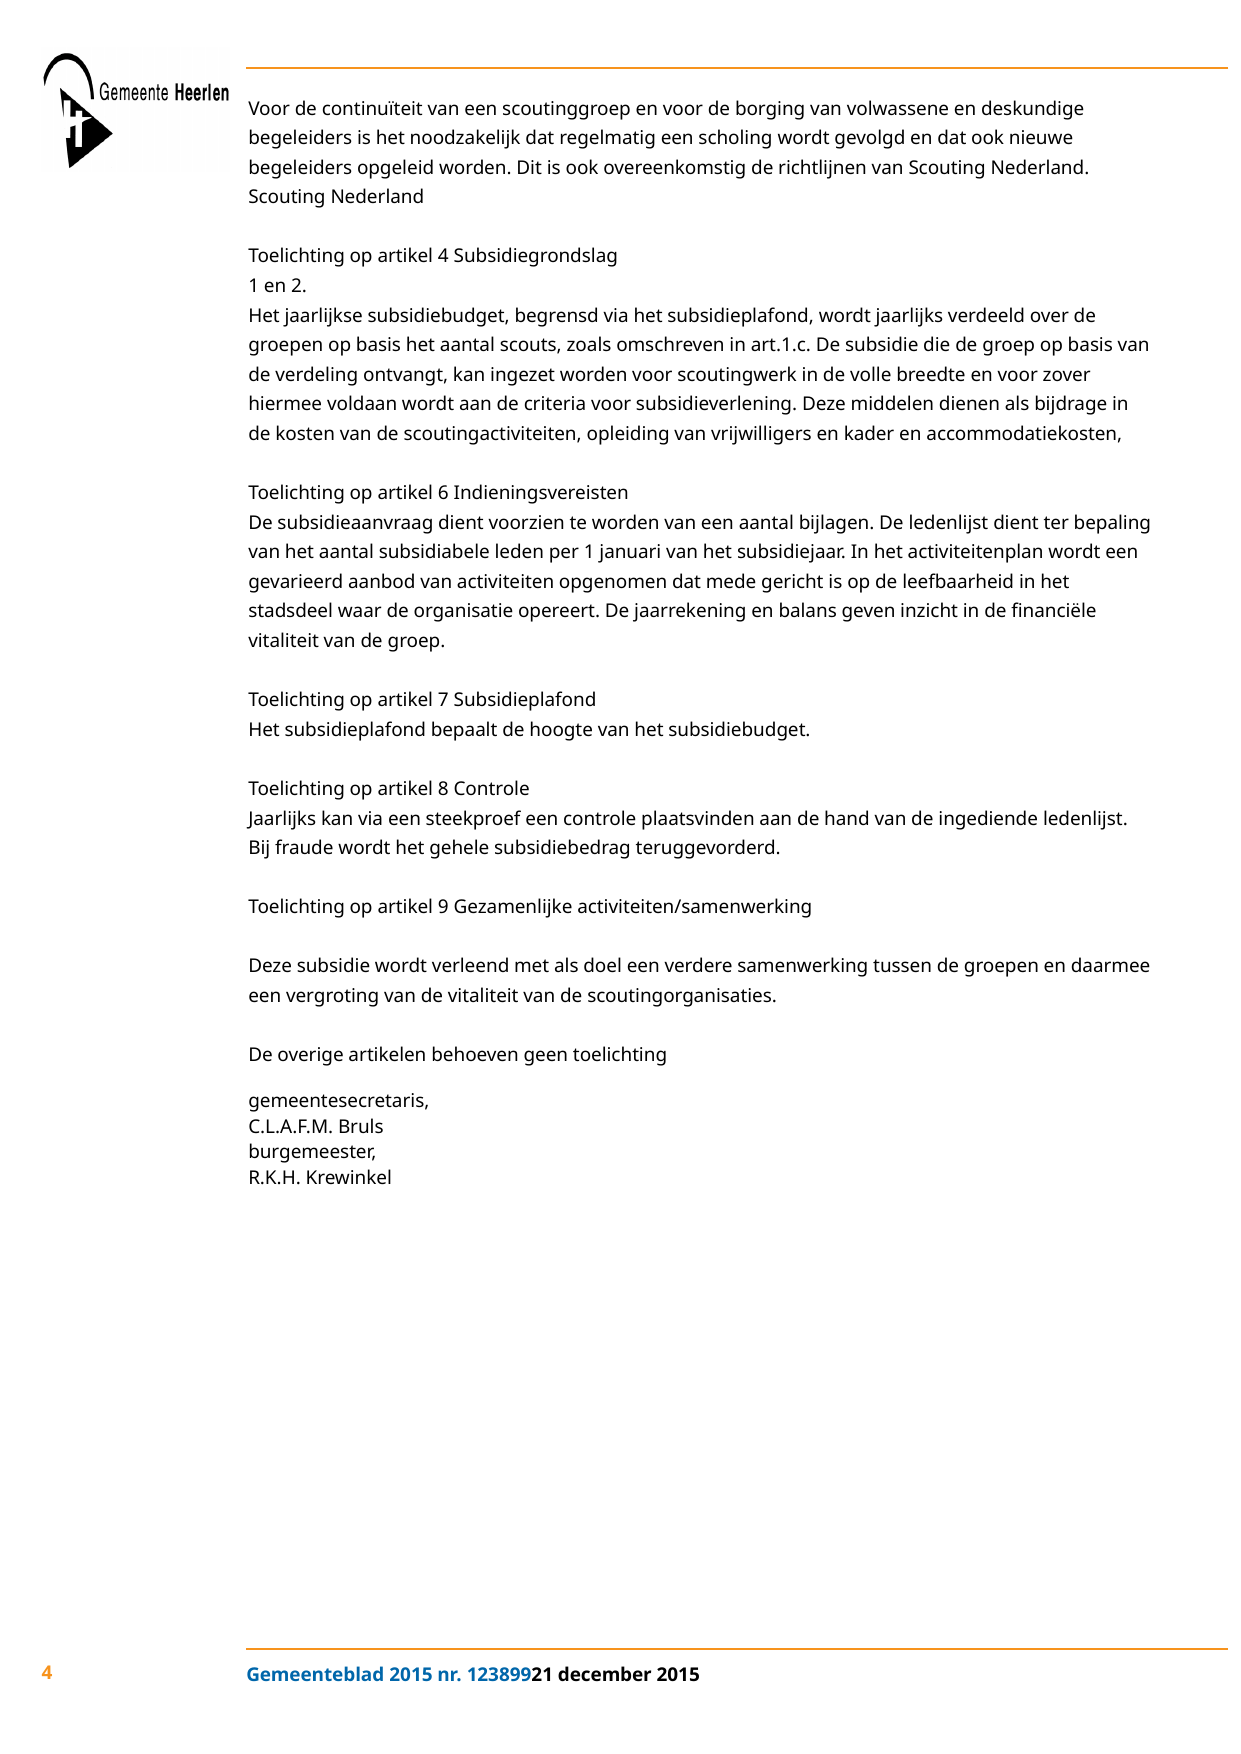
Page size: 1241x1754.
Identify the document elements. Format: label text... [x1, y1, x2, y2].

text Toelichting op artikel 4 Subsidiegrondslag [248, 243, 1152, 268]
text C.L.A.F.M. Bruls [248, 1113, 1152, 1138]
text De subsidieaanvraag dient voorzien te worden van een aantal bijlagen. De ledenlijst dient ter bepaling van het aantal subsidiabele leden per 1 januari van het subsidiejaar. In het activiteitenplan wordt een gevarieerd aanbod van activiteiten opgenomen dat mede gericht is op de leefbaarheid in het stadsdeel waar de organisatie opereert. De jaarrekening en balans geven inzicht in de financiële vitaliteit van de groep. [248, 509, 1152, 653]
text Deze subsidie wordt verleend met als doel een verdere samenwerking tussen de groepen en daarmee een vergroting van de vitaliteit van de scoutingorganisaties. [248, 953, 1152, 1008]
text R.K.H. Krewinkel [248, 1164, 1152, 1190]
text Toelichting op artikel 6 Indieningsvereisten [248, 479, 1152, 505]
text Jaarlijks kan via een steekproef een controle plaatsvinden aan de hand van de ingediende ledenlijst. Bij fraude wordt het gehele subsidiebedrag teruggevorderd. [248, 805, 1152, 860]
text gemeentesecretaris, [248, 1087, 1152, 1113]
text Toelichting op artikel 7 Subsidieplafond [248, 686, 1152, 712]
text De overige artikelen behoeven geen toelichting [248, 1041, 1152, 1067]
text Toelichting op artikel 8 Controle [248, 775, 1152, 801]
text Het jaarlijkse subsidiebudget, begrensd via het subsidieplafond, wordt jaarlijks verdeeld over de groepen op basis het aantal scouts, zoals omschreven in art.1.c. De subsidie die de groep op basis van de verdeling ontvangt, kan ingezet worden voor scoutingwerk in de volle breedte en voor zover hiermee voldaan wordt aan de criteria voor subsidieverlening. Deze middelen dienen als bijdrage in de kosten van de scoutingactiviteiten, opleiding van vrijwilligers en kader en accommodatiekosten, [248, 302, 1152, 446]
text Toelichting op artikel 9 Gezamenlijke activiteiten/samenwerking [248, 893, 1152, 919]
text burgemeester, [248, 1138, 1152, 1164]
text 1 en 2. [248, 272, 1152, 298]
picture [41, 47, 231, 172]
text Voor de continuïteit van een scoutinggroep en voor de borging van volwassene en deskundige begeleiders is het noodzakelijk dat regelmatig een scholing wordt gevolgd en dat ook nieuwe begeleiders opgeleid worden. Dit is ook overeenkomstig de richtlijnen van Scouting Nederland. Scouting Nederland [248, 95, 1152, 209]
text Het subsidieplafond bepaalt de hoogte van het subsidiebudget. [248, 716, 1152, 742]
